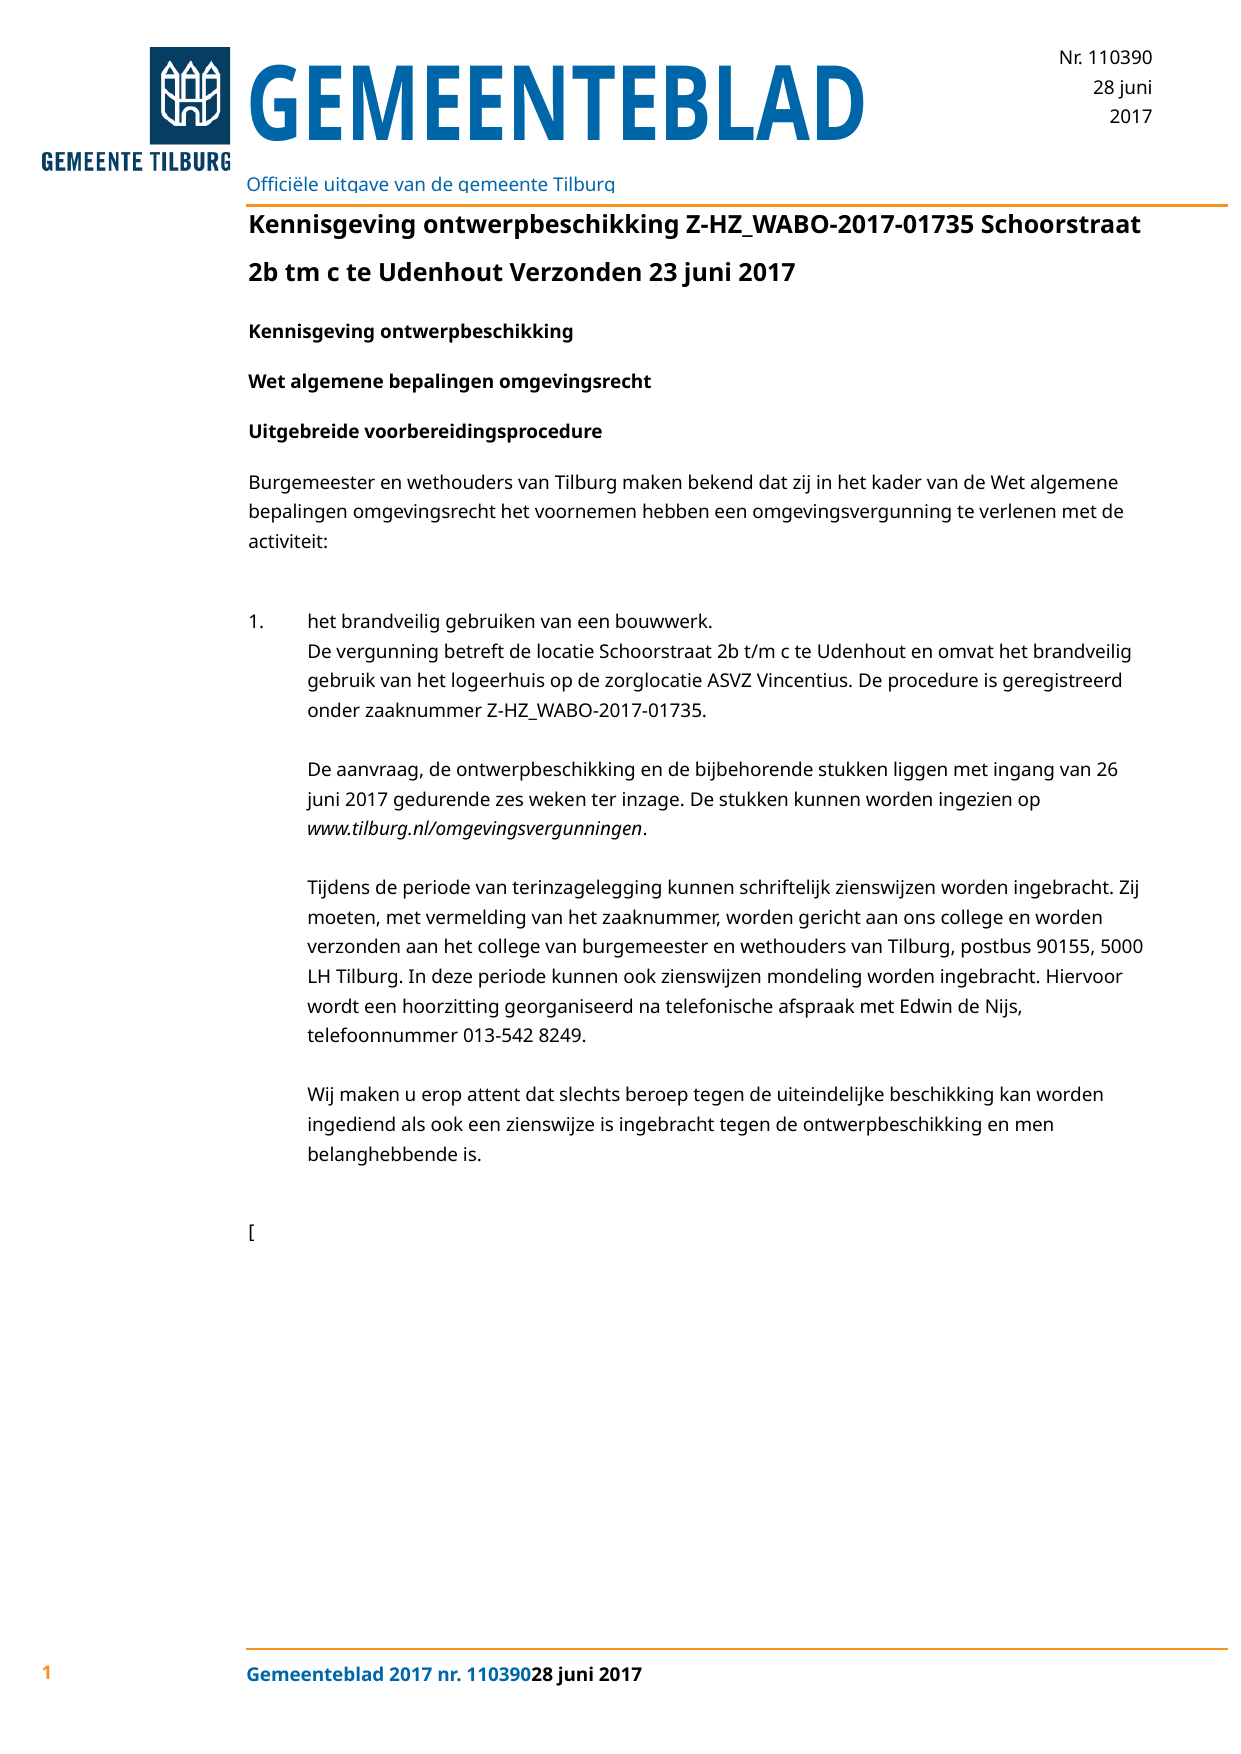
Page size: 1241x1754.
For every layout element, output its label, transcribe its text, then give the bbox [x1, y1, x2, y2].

text Wet algemene bepalingen omgevingsrecht [248, 368, 1152, 394]
list het brandveilig gebruiken van een bouwwerk. [248, 608, 1152, 634]
list Tijdens de periode van terinzagelegging kunnen schriftelijk zienswijzen worden ingebracht. Zij moeten, met vermelding van het zaaknummer, worden gericht aan ons college en worden verzonden aan het college van burgemeester en wethouders van Tilburg, postbus 90155, 5000 LH Tilburg. In deze periode kunnen ook zienswijzen mondeling worden ingebracht. Hiervoor wordt een hoorzitting georganiseerd na telefonische afspraak met Edwin de Nijs, telefoonnummer 013-542 8249. [248, 874, 1152, 1048]
list Wij maken u erop attent dat slechts beroep tegen de uiteindelijke beschikking kan worden ingediend als ook een zienswijze is ingebracht tegen de ontwerpbeschikking en men belanghebbende is. [248, 1082, 1152, 1167]
list De aanvraag, de ontwerpbeschikking en de bijbehorende stukken liggen met ingang van 26 juni 2017 gedurende zes weken ter inzage. De stukken kunnen worden ingezien op www.tilburg.nl/omgevingsvergunningen. [248, 756, 1152, 841]
picture [41, 47, 231, 172]
text Burgemeester en wethouders van Tilburg maken bekend dat zij in het kader van de Wet algemene bepalingen omgevingsrecht het voornemen hebben een omgevingsvergunning te verlenen met de activiteit: [248, 469, 1152, 554]
list De vergunning betreft de locatie Schoorstraat 2b t/m c te Udenhout en omvat het brandveilig gebruik van het logeerhuis op de zorglocatie ASVZ Vincentius. De procedure is geregistreerd onder zaaknummer Z-HZ_WABO-2017-01735. [248, 638, 1152, 723]
text Kennisgeving ontwerpbeschikking [248, 318, 1152, 344]
text Uitgebreide voorbereidingsprocedure [248, 419, 1152, 444]
text [ [248, 1218, 1152, 1244]
text Kennisgeving ontwerpbeschikking Z-HZ_WABO-2017-01735 Schoorstraat 2b tm c te Udenhout Verzonden 23 juni 2017 [248, 207, 1152, 288]
